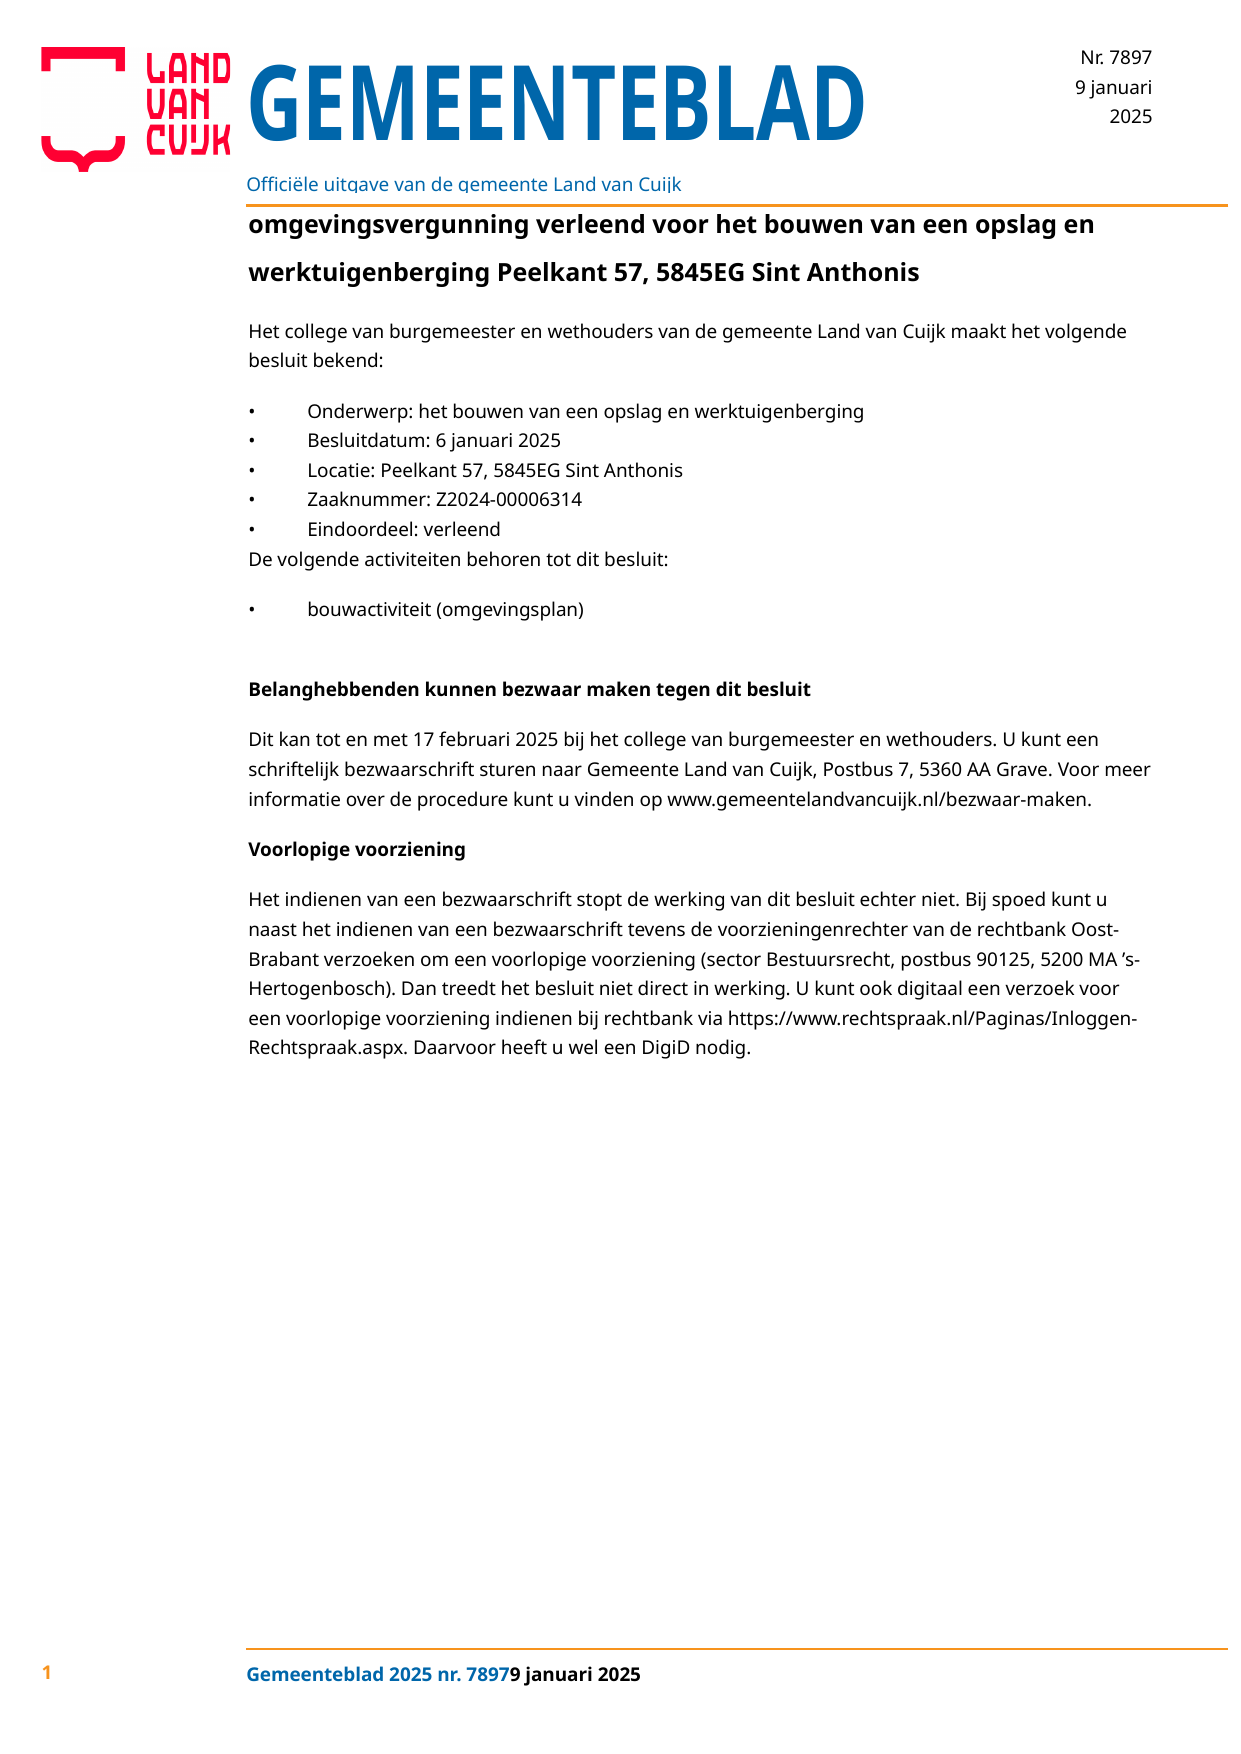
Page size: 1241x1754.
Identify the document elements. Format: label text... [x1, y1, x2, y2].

text Het college van burgemeester en wethouders van de gemeente Land van Cuijk maakt het volgende besluit bekend: [248, 318, 1152, 373]
text Voorlopige voorziening [248, 836, 1152, 862]
list Zaaknummer: Z2024-00006314 [248, 487, 1152, 512]
list Onderwerp: het bouwen van een opslag en werktuigenberging [248, 398, 1152, 424]
list Eindoordeel: verleend [248, 516, 1152, 542]
text Het indienen van een bezwaarschrift stopt de werking van dit besluit echter niet. Bij spoed kunt u naast het indienen van een bezwaarschrift tevens de voorzieningenrechter van de rechtbank Oost-Brabant verzoeken om een voorlopige voorziening (sector Bestuursrecht, postbus 90125, 5200 MA ’s-Hertogenbosch). Dan treedt het besluit niet direct in werking. U kunt ook digitaal een verzoek voor een voorlopige voorziening indienen bij rechtbank via https://www.rechtspraak.nl/Paginas/Inloggen-Rechtspraak.aspx. Daarvoor heeft u wel een DigiD nodig. [248, 887, 1152, 1060]
list Locatie: Peelkant 57, 5845EG Sint Anthonis [248, 457, 1152, 483]
text omgevingsvergunning verleend voor het bouwen van een opslag en werktuigenberging Peelkant 57, 5845EG Sint Anthonis [248, 207, 1152, 288]
list Besluitdatum: 6 januari 2025 [248, 427, 1152, 453]
text De volgende activiteiten behoren tot dit besluit: [248, 546, 1152, 572]
text Belanghebbenden kunnen bezwaar maken tegen dit besluit [248, 676, 1152, 702]
picture [41, 47, 231, 172]
list bouwactiviteit (omgevingsplan) [248, 596, 1152, 622]
text Dit kan tot en met 17 februari 2025 bij het college van burgemeester en wethouders. U kunt een schriftelijk bezwaarschrift sturen naar Gemeente Land van Cuijk, Postbus 7, 5360 AA Grave. Voor meer informatie over de procedure kunt u vinden op www.gemeentelandvancuijk.nl/bezwaar-maken. [248, 727, 1152, 812]
